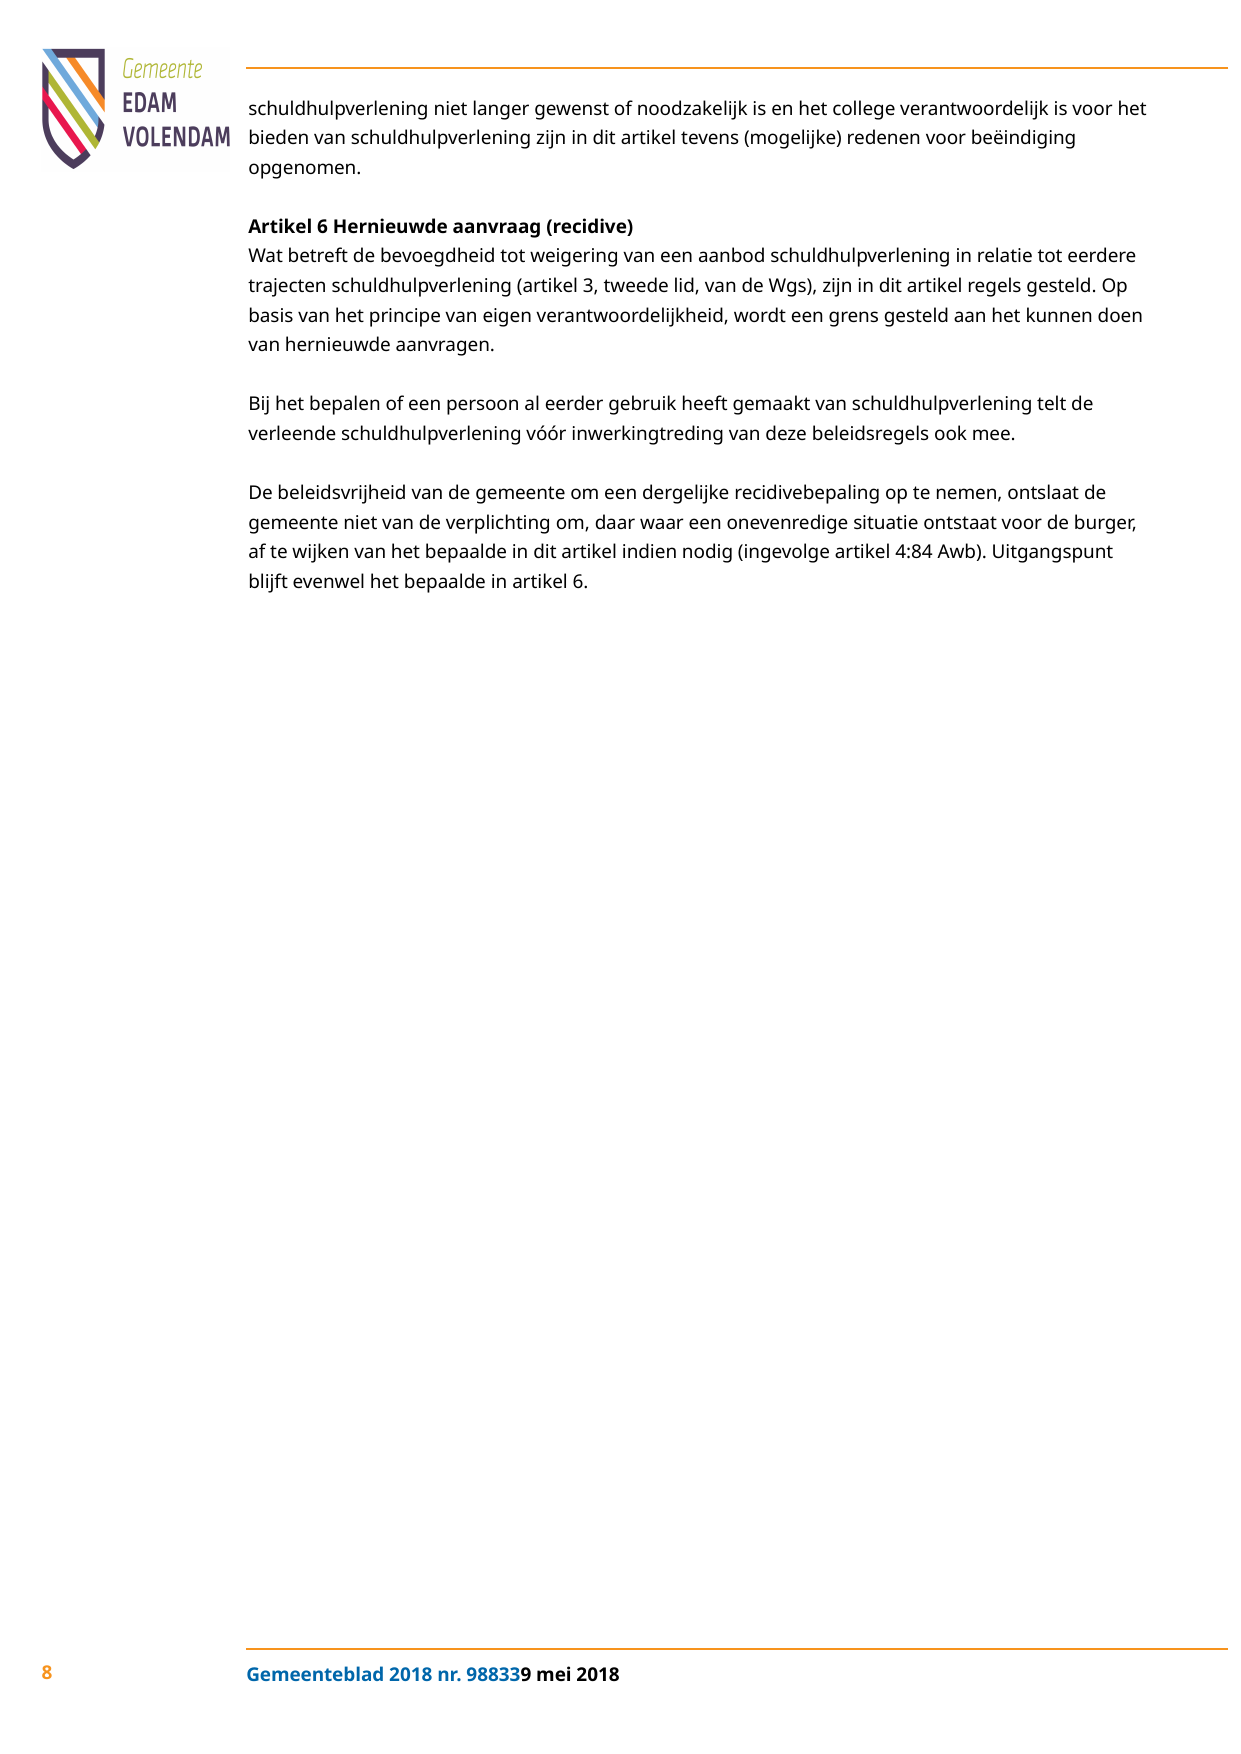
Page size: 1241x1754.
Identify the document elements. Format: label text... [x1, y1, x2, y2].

text Artikel 6 Hernieuwde aanvraag (recidive) [248, 213, 1152, 239]
text De beleidsvrijheid van de gemeente om een dergelijke recidivebepaling op te nemen, ontslaat de gemeente niet van de verplichting om, daar waar een onevenredige situatie ontstaat voor de burger, af te wijken van het bepaalde in dit artikel indien nodig (ingevolge artikel 4:84 Awb). Uitgangspunt blijft evenwel het bepaalde in artikel 6. [248, 479, 1152, 594]
picture [41, 47, 231, 172]
text Wat betreft de bevoegdheid tot weigering van een aanbod schuldhulpverlening in relatie tot eerdere trajecten schuldhulpverlening (artikel 3, tweede lid, van de Wgs), zijn in dit artikel regels gesteld. Op basis van het principe van eigen verantwoordelijkheid, wordt een grens gesteld aan het kunnen doen van hernieuwde aanvragen. [248, 243, 1152, 357]
text schuldhulpverlening niet langer gewenst of noodzakelijk is en het college verantwoordelijk is voor het bieden van schuldhulpverlening zijn in dit artikel tevens (mogelijke) redenen voor beëindiging opgenomen. [248, 95, 1152, 180]
text Bij het bepalen of een persoon al eerder gebruik heeft gemaakt van schuldhulpverlening telt de verleende schuldhulpverlening vóór inwerkingtreding van deze beleidsregels ook mee. [248, 391, 1152, 446]
